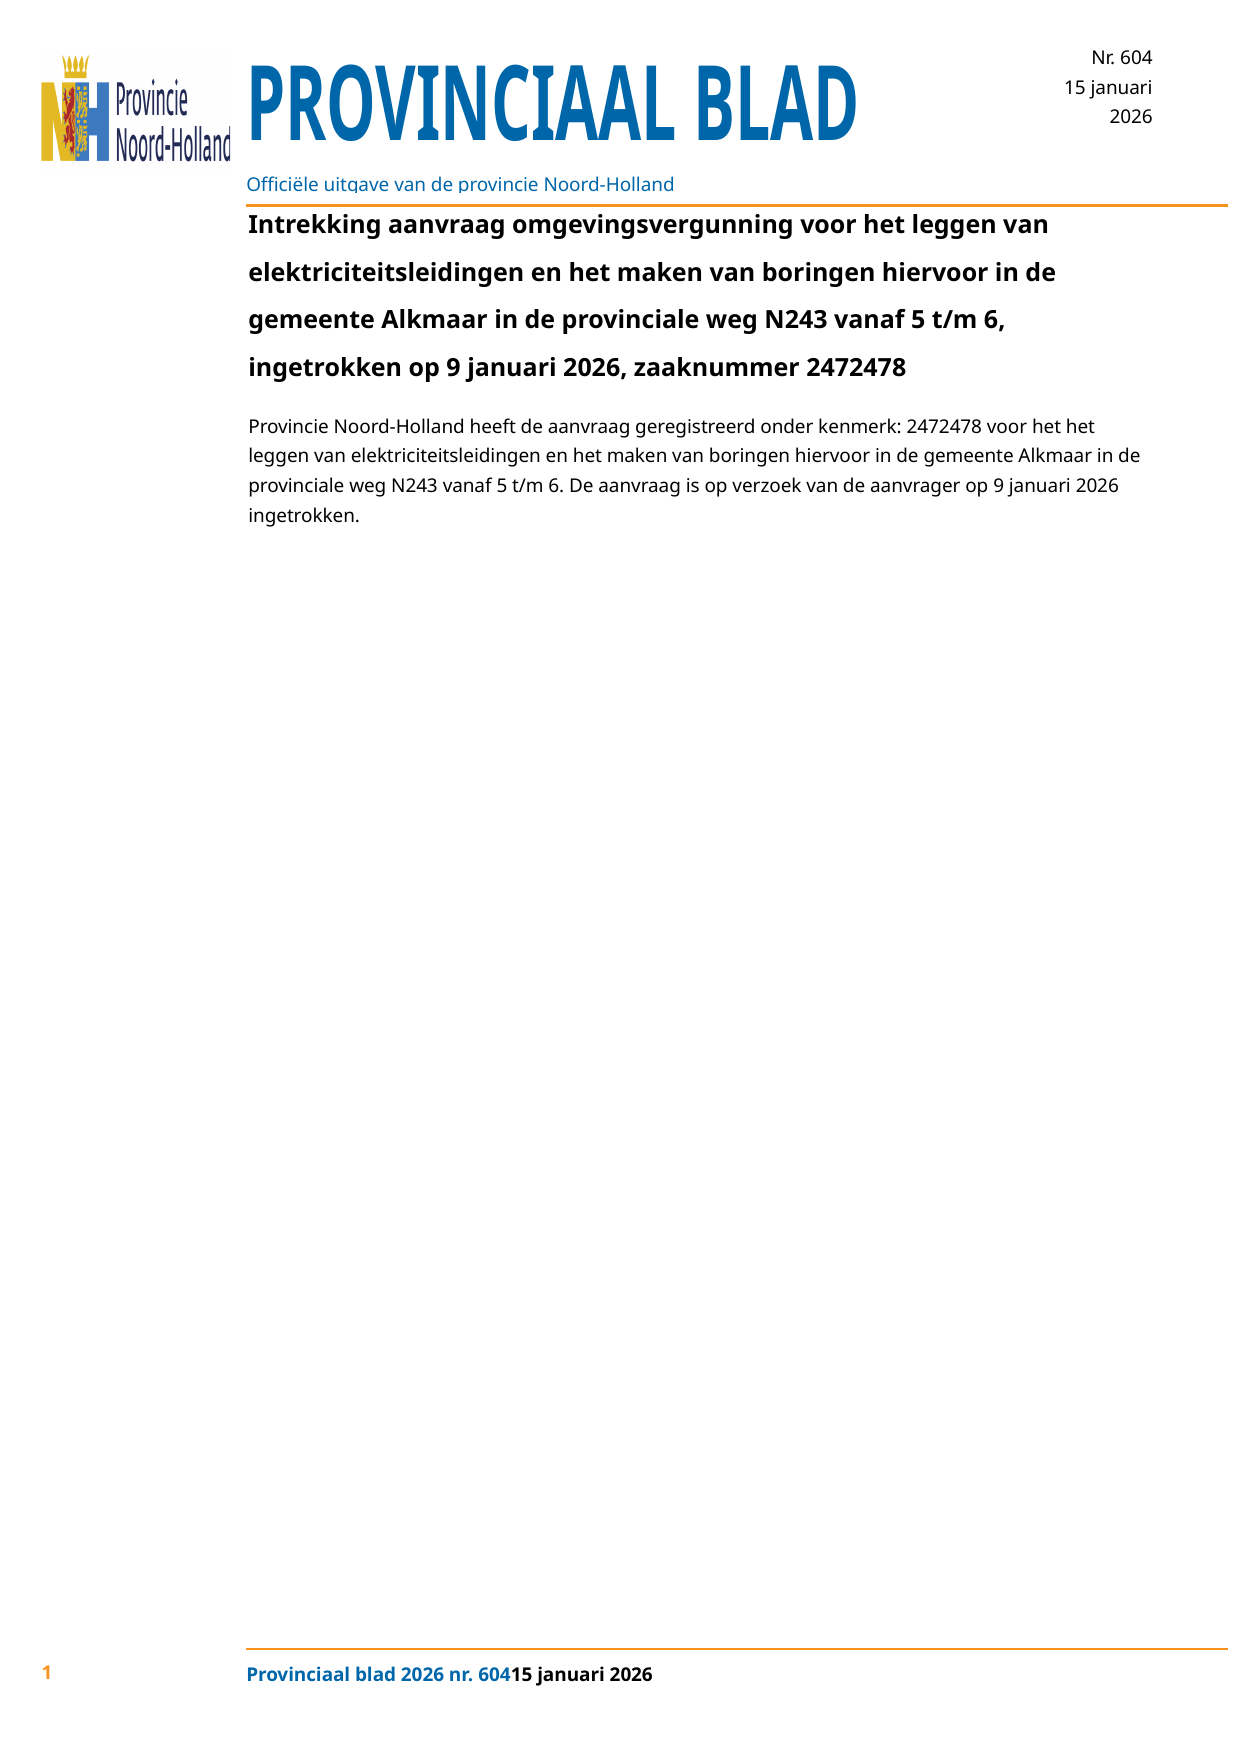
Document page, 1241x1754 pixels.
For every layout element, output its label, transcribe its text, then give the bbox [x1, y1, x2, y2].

text Provincie Noord-Holland heeft de aanvraag geregistreerd onder kenmerk: 2472478 voor het het leggen van elektriciteitsleidingen en het maken van boringen hiervoor in de gemeente Alkmaar in de provinciale weg N243 vanaf 5 t/m 6. De aanvraag is op verzoek van de aanvrager op 9 januari 2026 ingetrokken. [248, 413, 1152, 528]
text Intrekking aanvraag omgevingsvergunning voor het leggen van elektriciteitsleidingen en het maken van boringen hiervoor in de gemeente Alkmaar in de provinciale weg N243 vanaf 5 t/m 6, ingetrokken op 9 januari 2026, zaaknummer 2472478 [248, 207, 1152, 384]
picture [41, 47, 231, 172]
